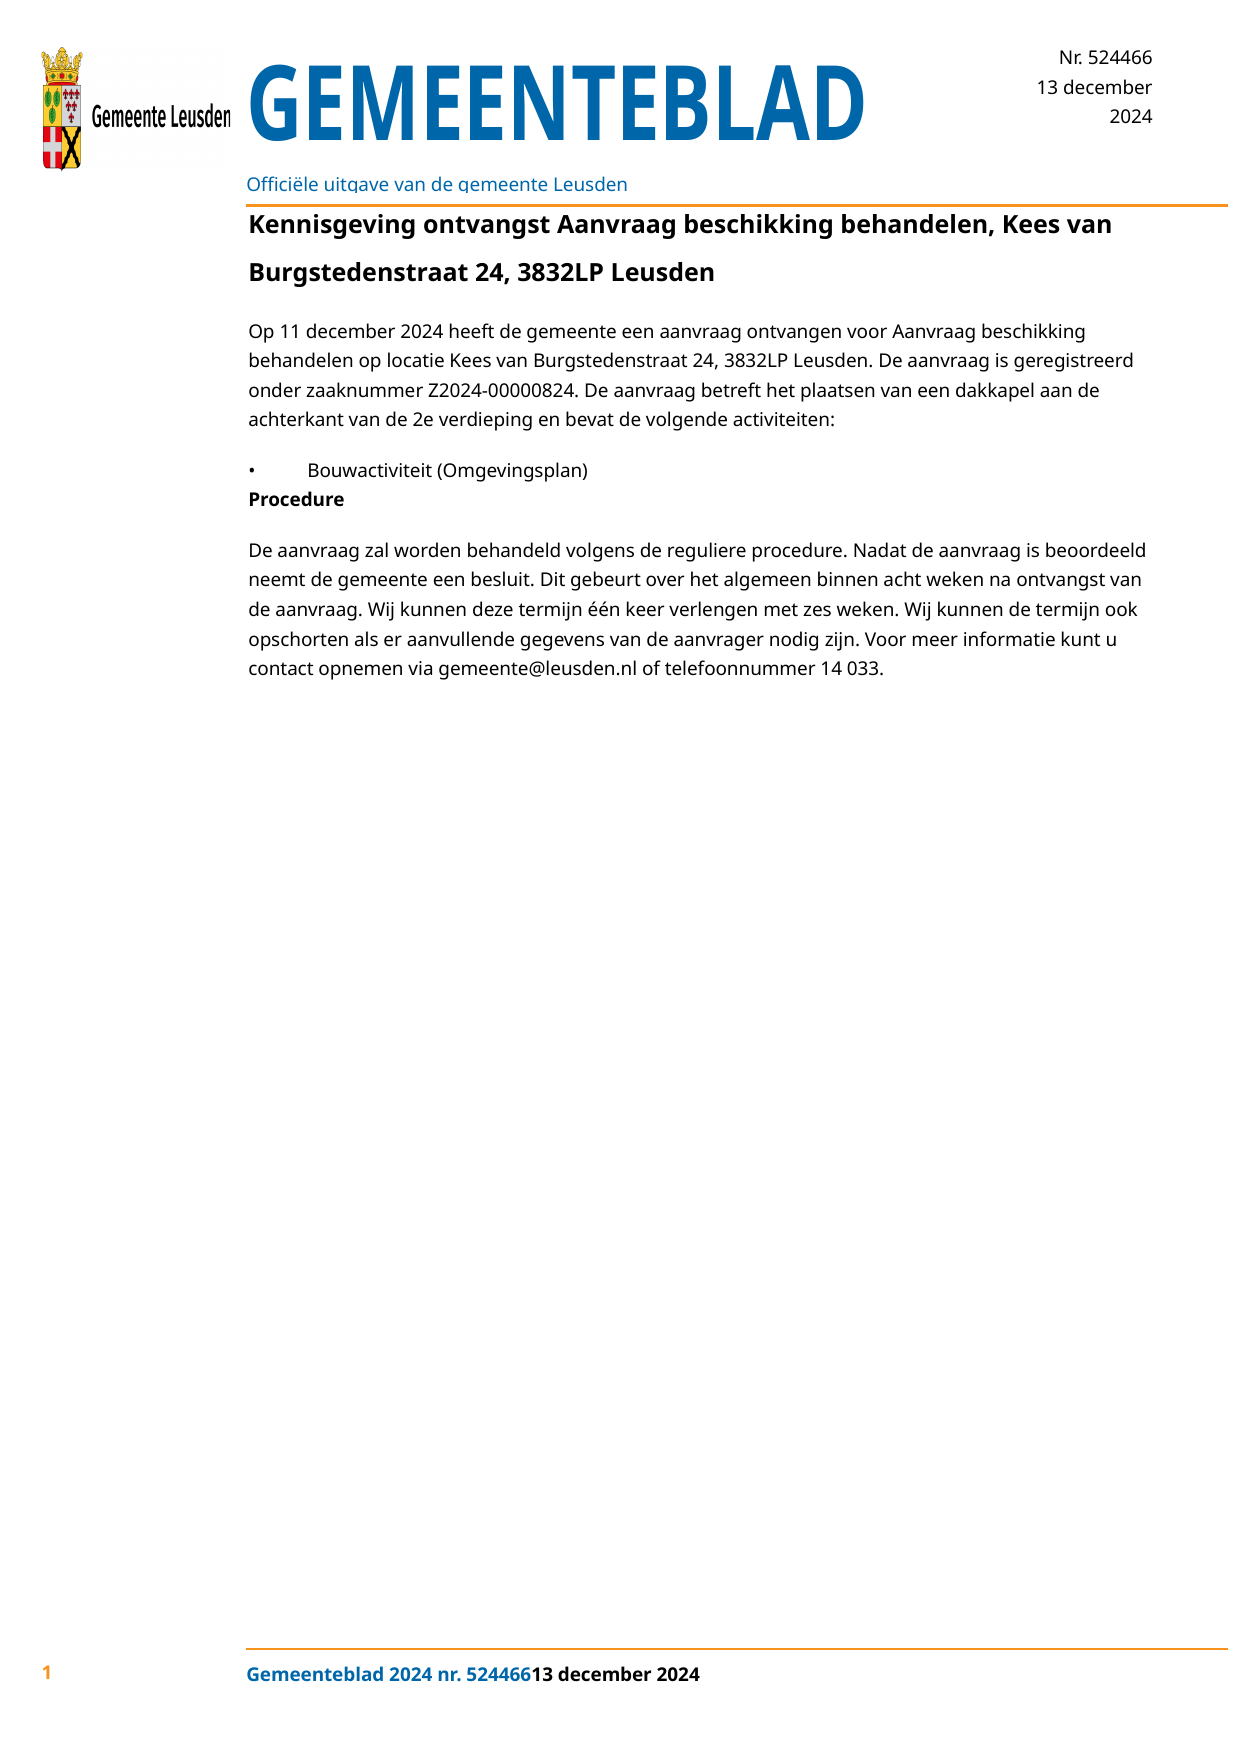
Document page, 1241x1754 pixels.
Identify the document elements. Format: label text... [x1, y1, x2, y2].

picture [41, 47, 231, 172]
text Procedure [248, 487, 1152, 512]
text Kennisgeving ontvangst Aanvraag beschikking behandelen, Kees van Burgstedenstraat 24, 3832LP Leusden [248, 207, 1152, 288]
text De aanvraag zal worden behandeld volgens de reguliere procedure. Nadat de aanvraag is beoordeeld neemt de gemeente een besluit. Dit gebeurt over het algemeen binnen acht weken na ontvangst van de aanvraag. Wij kunnen deze termijn één keer verlengen met zes weken. Wij kunnen de termijn ook opschorten als er aanvullende gegevens van de aanvrager nodig zijn. Voor meer informatie kunt u contact opnemen via gemeente@leusden.nl of telefoonnummer 14 033. [248, 537, 1152, 681]
text Op 11 december 2024 heeft de gemeente een aanvraag ontvangen voor Aanvraag beschikking behandelen op locatie Kees van Burgstedenstraat 24, 3832LP Leusden. De aanvraag is geregistreerd onder zaaknummer Z2024-00000824. De aanvraag betreft het plaatsen van een dakkapel aan de achterkant van de 2e verdieping en bevat de volgende activiteiten: [248, 318, 1152, 432]
list Bouwactiviteit (Omgevingsplan) [248, 457, 1152, 483]
